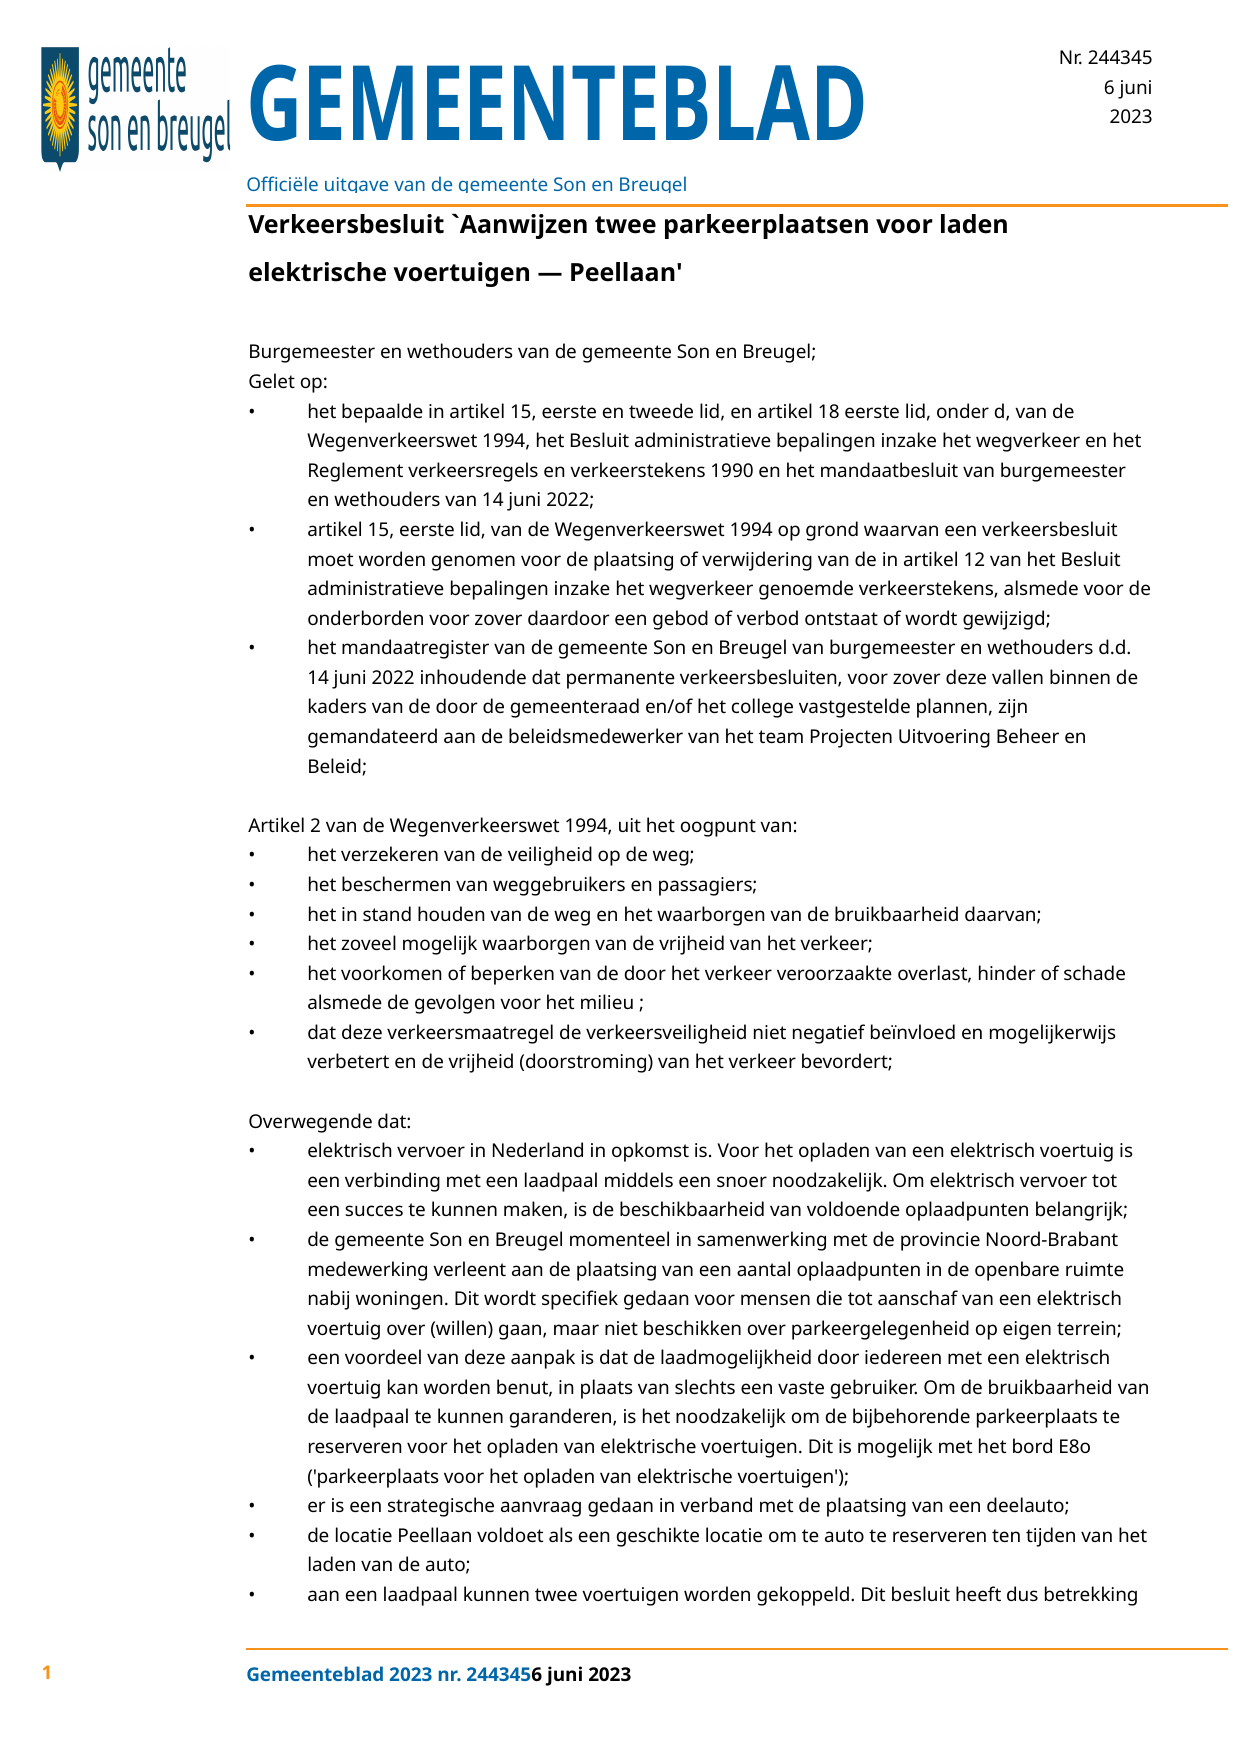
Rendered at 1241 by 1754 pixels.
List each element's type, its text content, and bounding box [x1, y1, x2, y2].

list artikel 15, eerste lid, van de Wegenverkeerswet 1994 op grond waarvan een verkeersbesluit moet worden genomen voor de plaatsing of verwijdering van de in artikel 12 van het Besluit administratieve bepalingen inzake het wegverkeer genoemde verkeerstekens, alsmede voor de onderborden voor zover daardoor een gebod of verbod ontstaat of wordt gewijzigd; [248, 516, 1152, 631]
list de gemeente Son en Breugel momenteel in samenwerking met de provincie Noord-Brabant medewerking verleent aan de plaatsing van een aantal oplaadpunten in de openbare ruimte nabij woningen. Dit wordt specifiek gedaan voor mensen die tot aanschaf van een elektrisch voertuig over (willen) gaan, maar niet beschikken over parkeergelegenheid op eigen terrein; [248, 1226, 1152, 1341]
list een voordeel van deze aanpak is dat de laadmogelijkheid door iedereen met een elektrisch voertuig kan worden benut, in plaats van slechts een vaste gebruiker. Om de bruikbaarheid van de laadpaal te kunnen garanderen, is het noodzakelijk om de bijbehorende parkeerplaats te reserveren voor het opladen van elektrische voertuigen. Dit is mogelijk met het bord E8o ('parkeerplaats voor het opladen van elektrische voertuigen'); [248, 1344, 1152, 1488]
list het beschermen van weggebruikers en passagiers; [248, 871, 1152, 897]
text Burgemeester en wethouders van de gemeente Son en Breugel; [248, 339, 1152, 364]
list het verzekeren van de veiligheid op de weg; [248, 842, 1152, 867]
text Overwegende dat: [248, 1108, 1152, 1133]
list elektrisch vervoer in Nederland in opkomst is. Voor het opladen van een elektrisch voertuig is een verbinding met een laadpaal middels een snoer noodzakelijk. Om elektrisch vervoer tot een succes te kunnen maken, is de beschikbaarheid van voldoende oplaadpunten belangrijk; [248, 1137, 1152, 1222]
text Artikel 2 van de Wegenverkeerswet 1994, uit het oogpunt van: [248, 812, 1152, 838]
list het zoveel mogelijk waarborgen van de vrijheid van het verkeer; [248, 930, 1152, 956]
list er is een strategische aanvraag gedaan in verband met de plaatsing van een deelauto; [248, 1492, 1152, 1518]
list de locatie Peellaan voldoet als een geschikte locatie om te auto te reserveren ten tijden van het laden van de auto; [248, 1522, 1152, 1577]
text Gelet op: [248, 368, 1152, 394]
list het bepaalde in artikel 15, eerste en tweede lid, en artikel 18 eerste lid, onder d, van de Wegenverkeerswet 1994, het Besluit administratieve bepalingen inzake het wegverkeer en het Reglement verkeersregels en verkeerstekens 1990 en het mandaatbesluit van burgemeester en wethouders van 14 juni 2022; [248, 398, 1152, 512]
list het mandaatregister van de gemeente Son en Breugel van burgemeester en wethouders d.d. 14 juni 2022 inhoudende dat permanente verkeersbesluiten, voor zover deze vallen binnen de kaders van de door de gemeenteraad en/of het college vastgestelde plannen, zijn gemandateerd aan de beleidsmedewerker van het team Projecten Uitvoering Beheer en Beleid; [248, 634, 1152, 778]
list het voorkomen of beperken van de door het verkeer veroorzaakte overlast, hinder of schade alsmede de gevolgen voor het milieu ; [248, 960, 1152, 1015]
list dat deze verkeersmaatregel de verkeersveiligheid niet negatief beïnvloed en mogelijkerwijs verbetert en de vrijheid (doorstroming) van het verkeer bevordert; [248, 1019, 1152, 1074]
list het in stand houden van de weg en het waarborgen van de bruikbaarheid daarvan; [248, 901, 1152, 926]
text Verkeersbesluit `Aanwijzen twee parkeerplaatsen voor laden elektrische voertuigen — Peellaan' [248, 207, 1152, 288]
list aan een laadpaal kunnen twee voertuigen worden gekoppeld. Dit besluit heeft dus betrekking [248, 1581, 1152, 1607]
picture [41, 47, 231, 172]
